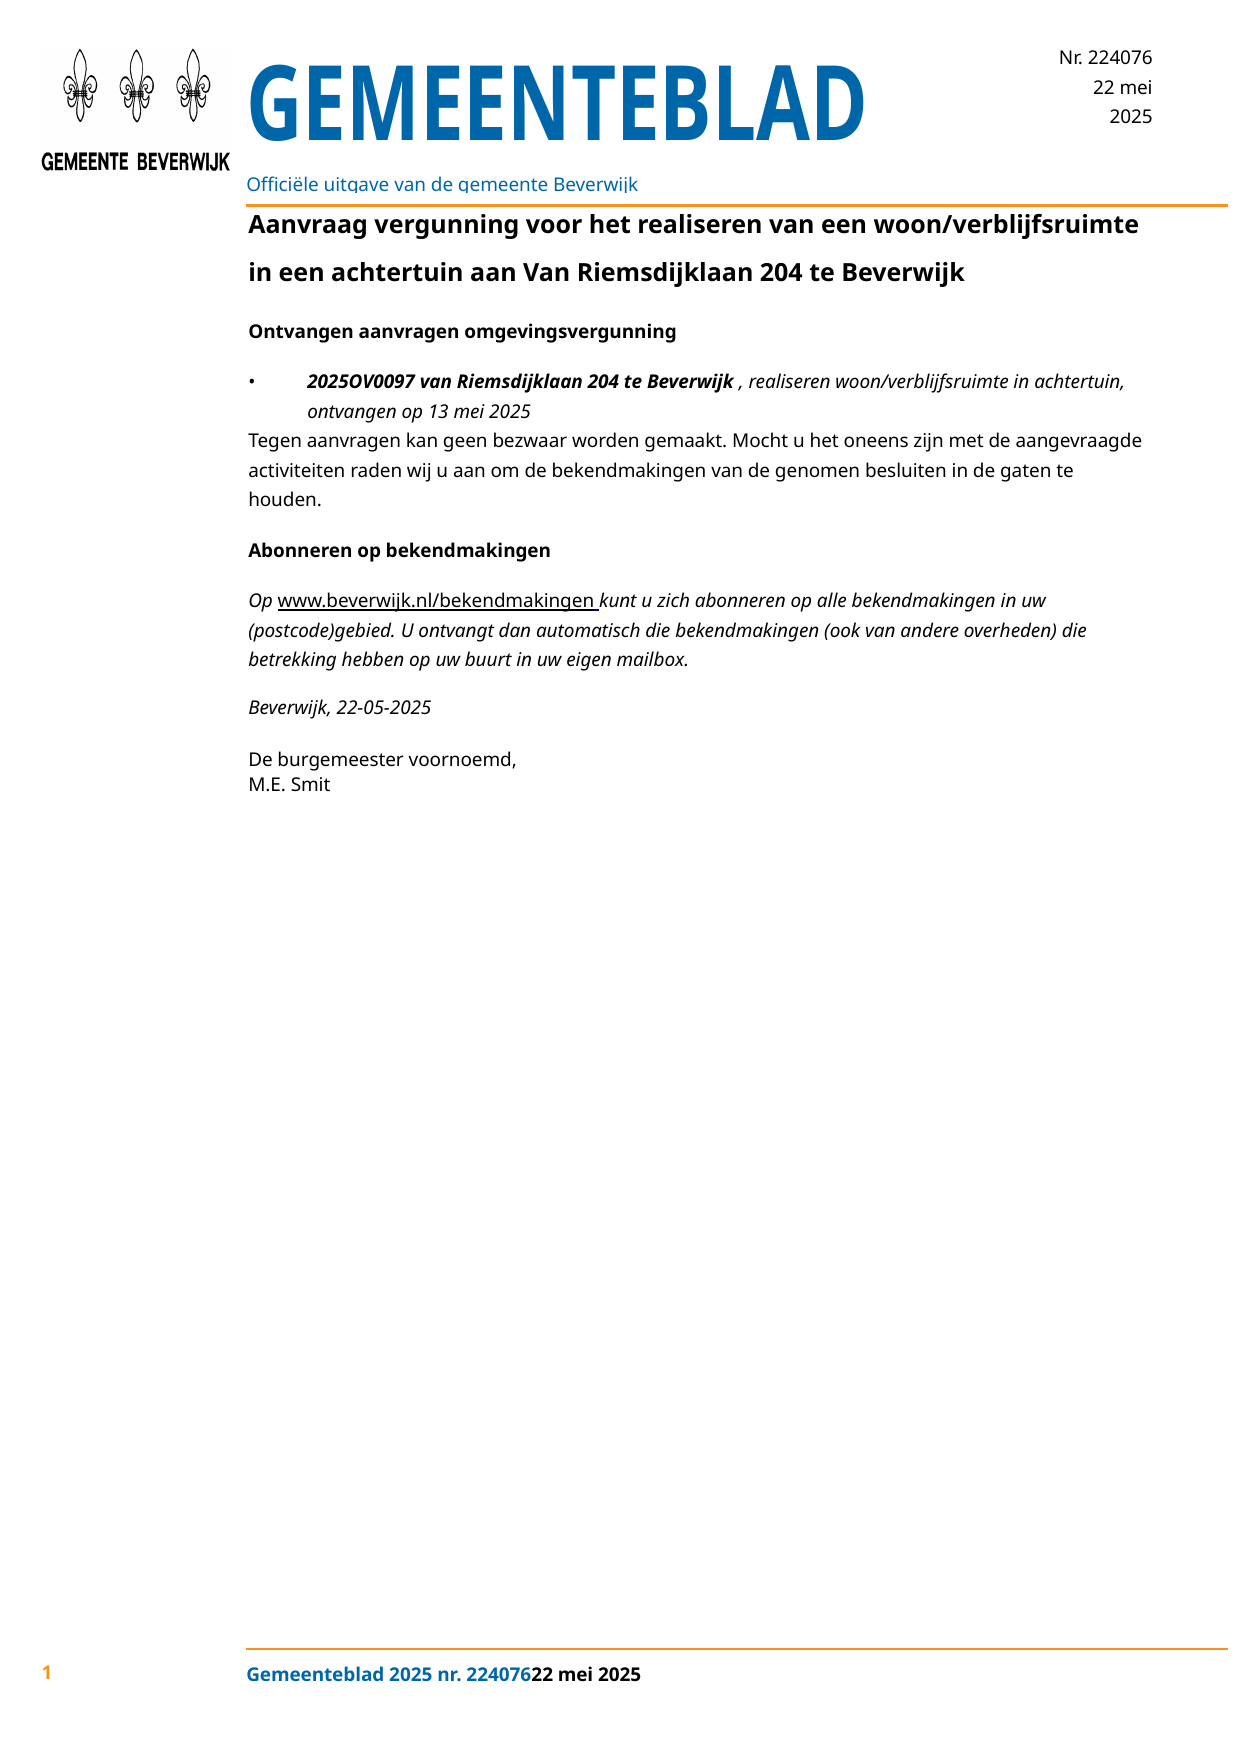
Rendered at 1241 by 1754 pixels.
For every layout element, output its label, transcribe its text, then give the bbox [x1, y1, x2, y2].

text De burgemeester voornoemd, [248, 746, 1152, 772]
text Beverwijk, 22-05-2025 [248, 694, 1152, 720]
text M.E. Smit [248, 772, 1152, 797]
text Ontvangen aanvragen omgevingsvergunning [248, 318, 1152, 344]
text Abonneren op bekendmakingen [248, 537, 1152, 563]
text Op www.beverwijk.nl/bekendmakingen kunt u zich abonneren op alle bekendmakingen in uw (postcode)gebied. U ontvangt dan automatisch die bekendmakingen (ook van andere overheden) die betrekking hebben op uw buurt in uw eigen mailbox. [248, 587, 1152, 672]
text Aanvraag vergunning voor het realiseren van een woon/verblijfsruimte in een achtertuin aan Van Riemsdijklaan 204 te Beverwijk [248, 207, 1152, 288]
picture [41, 47, 231, 172]
list 2025OV0097 van Riemsdijklaan 204 te Beverwijk , realiseren woon/verblijfsruimte in achtertuin, ontvangen op 13 mei 2025 [248, 368, 1152, 424]
text Tegen aanvragen kan geen bezwaar worden gemaakt. Mocht u het oneens zijn met de aangevraagde activiteiten raden wij u aan om de bekendmakingen van de genomen besluiten in de gaten te houden. [248, 427, 1152, 512]
